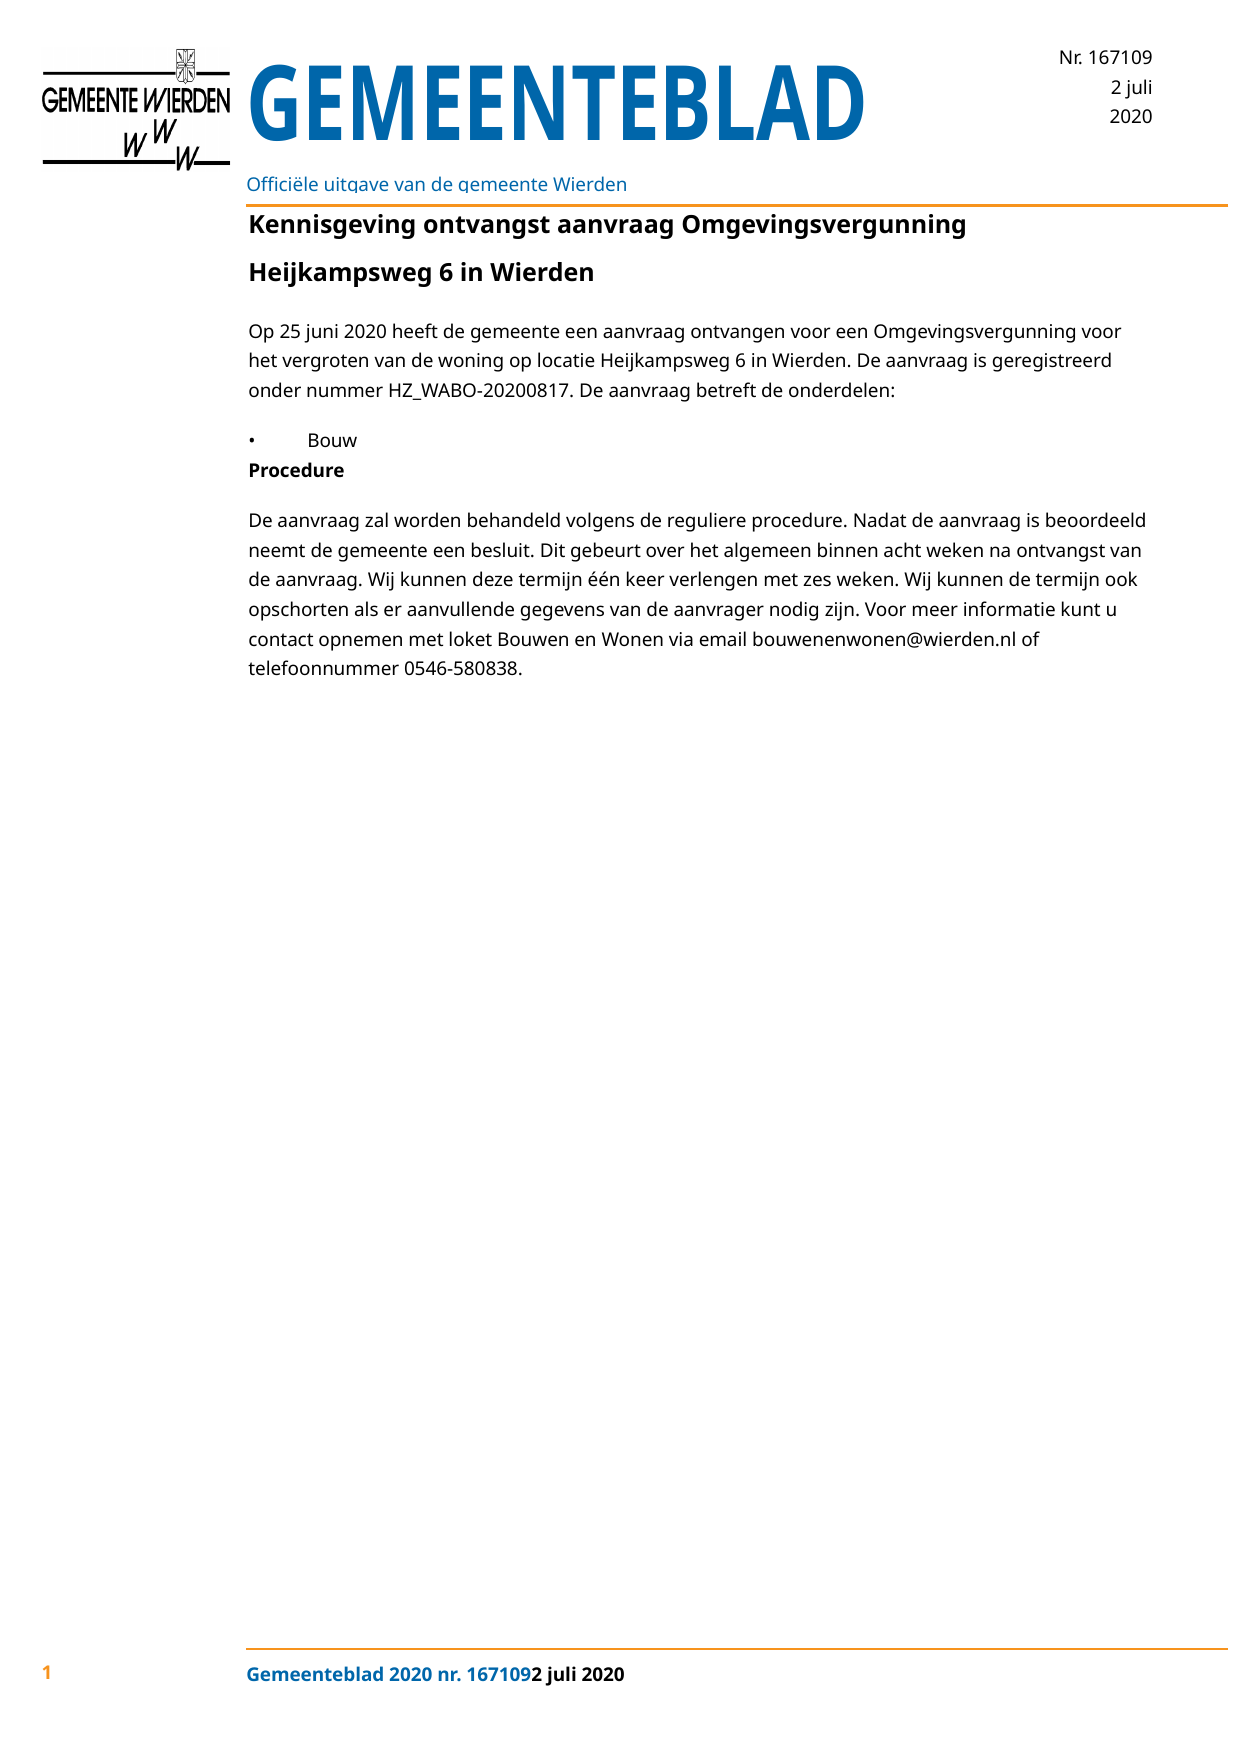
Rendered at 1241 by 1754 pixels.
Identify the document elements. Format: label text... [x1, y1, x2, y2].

picture [41, 47, 231, 172]
text Kennisgeving ontvangst aanvraag Omgevingsvergunning Heijkampsweg 6 in Wierden [248, 207, 1152, 288]
list Bouw [248, 427, 1152, 453]
text Op 25 juni 2020 heeft de gemeente een aanvraag ontvangen voor een Omgevingsvergunning voor het vergroten van de woning op locatie Heijkampsweg 6 in Wierden. De aanvraag is geregistreerd onder nummer HZ_WABO-20200817. De aanvraag betreft de onderdelen: [248, 318, 1152, 403]
text De aanvraag zal worden behandeld volgens de reguliere procedure. Nadat de aanvraag is beoordeeld neemt de gemeente een besluit. Dit gebeurt over het algemeen binnen acht weken na ontvangst van de aanvraag. Wij kunnen deze termijn één keer verlengen met zes weken. Wij kunnen de termijn ook opschorten als er aanvullende gegevens van de aanvrager nodig zijn. Voor meer informatie kunt u contact opnemen met loket Bouwen en Wonen via email bouwenenwonen@wierden.nl of telefoonnummer 0546-580838. [248, 507, 1152, 681]
text Procedure [248, 457, 1152, 483]
